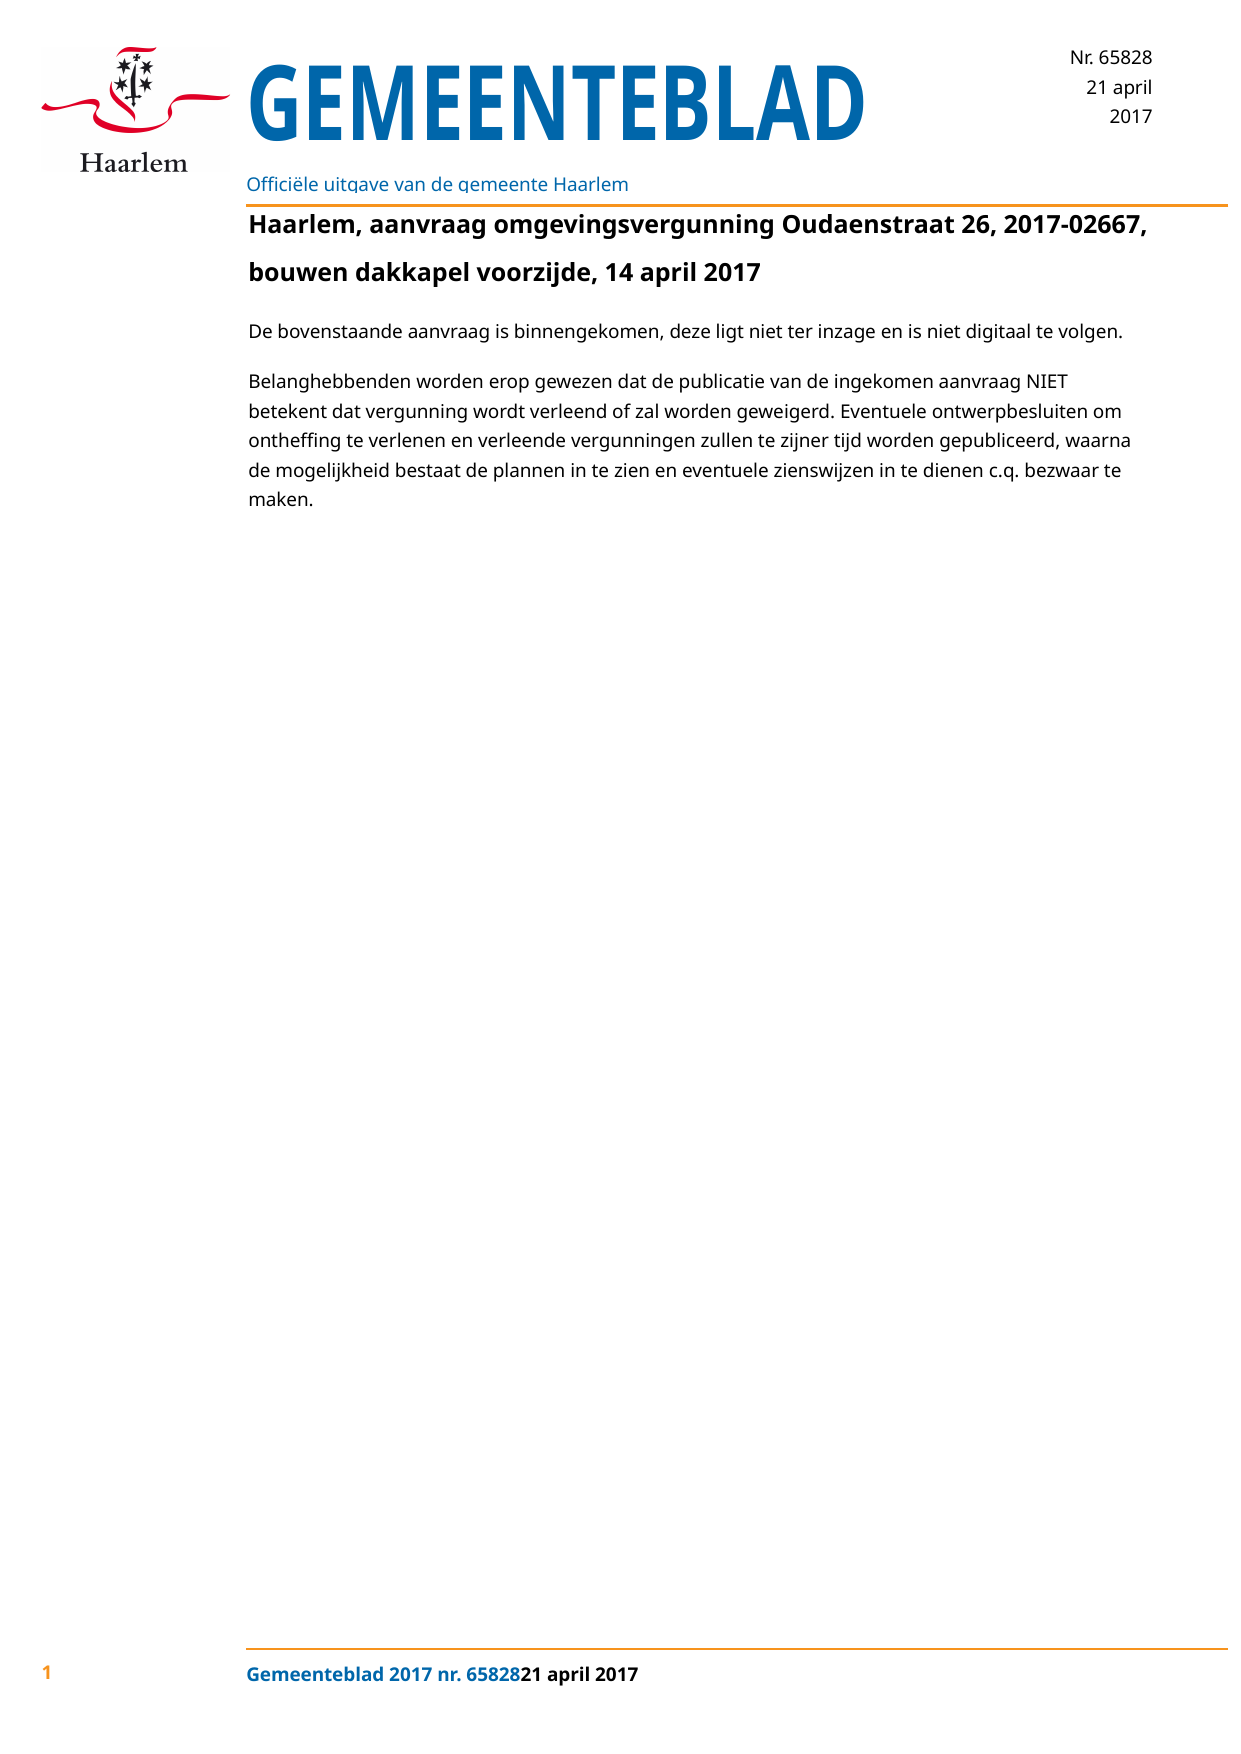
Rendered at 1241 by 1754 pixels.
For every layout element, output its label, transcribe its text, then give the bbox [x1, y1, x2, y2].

picture [41, 47, 231, 172]
text Haarlem, aanvraag omgevingsvergunning Oudaenstraat 26, 2017-02667, bouwen dakkapel voorzijde, 14 april 2017 [248, 207, 1152, 288]
text Belanghebbenden worden erop gewezen dat de publicatie van de ingekomen aanvraag NIET betekent dat vergunning wordt verleend of zal worden geweigerd. Eventuele ontwerpbesluiten om ontheffing te verlenen en verleende vergunningen zullen te zijner tijd worden gepubliceerd, waarna de mogelijkheid bestaat de plannen in te zien en eventuele zienswijzen in te dienen c.q. bezwaar te maken. [248, 368, 1152, 512]
text De bovenstaande aanvraag is binnengekomen, deze ligt niet ter inzage en is niet digitaal te volgen. [248, 318, 1152, 344]
